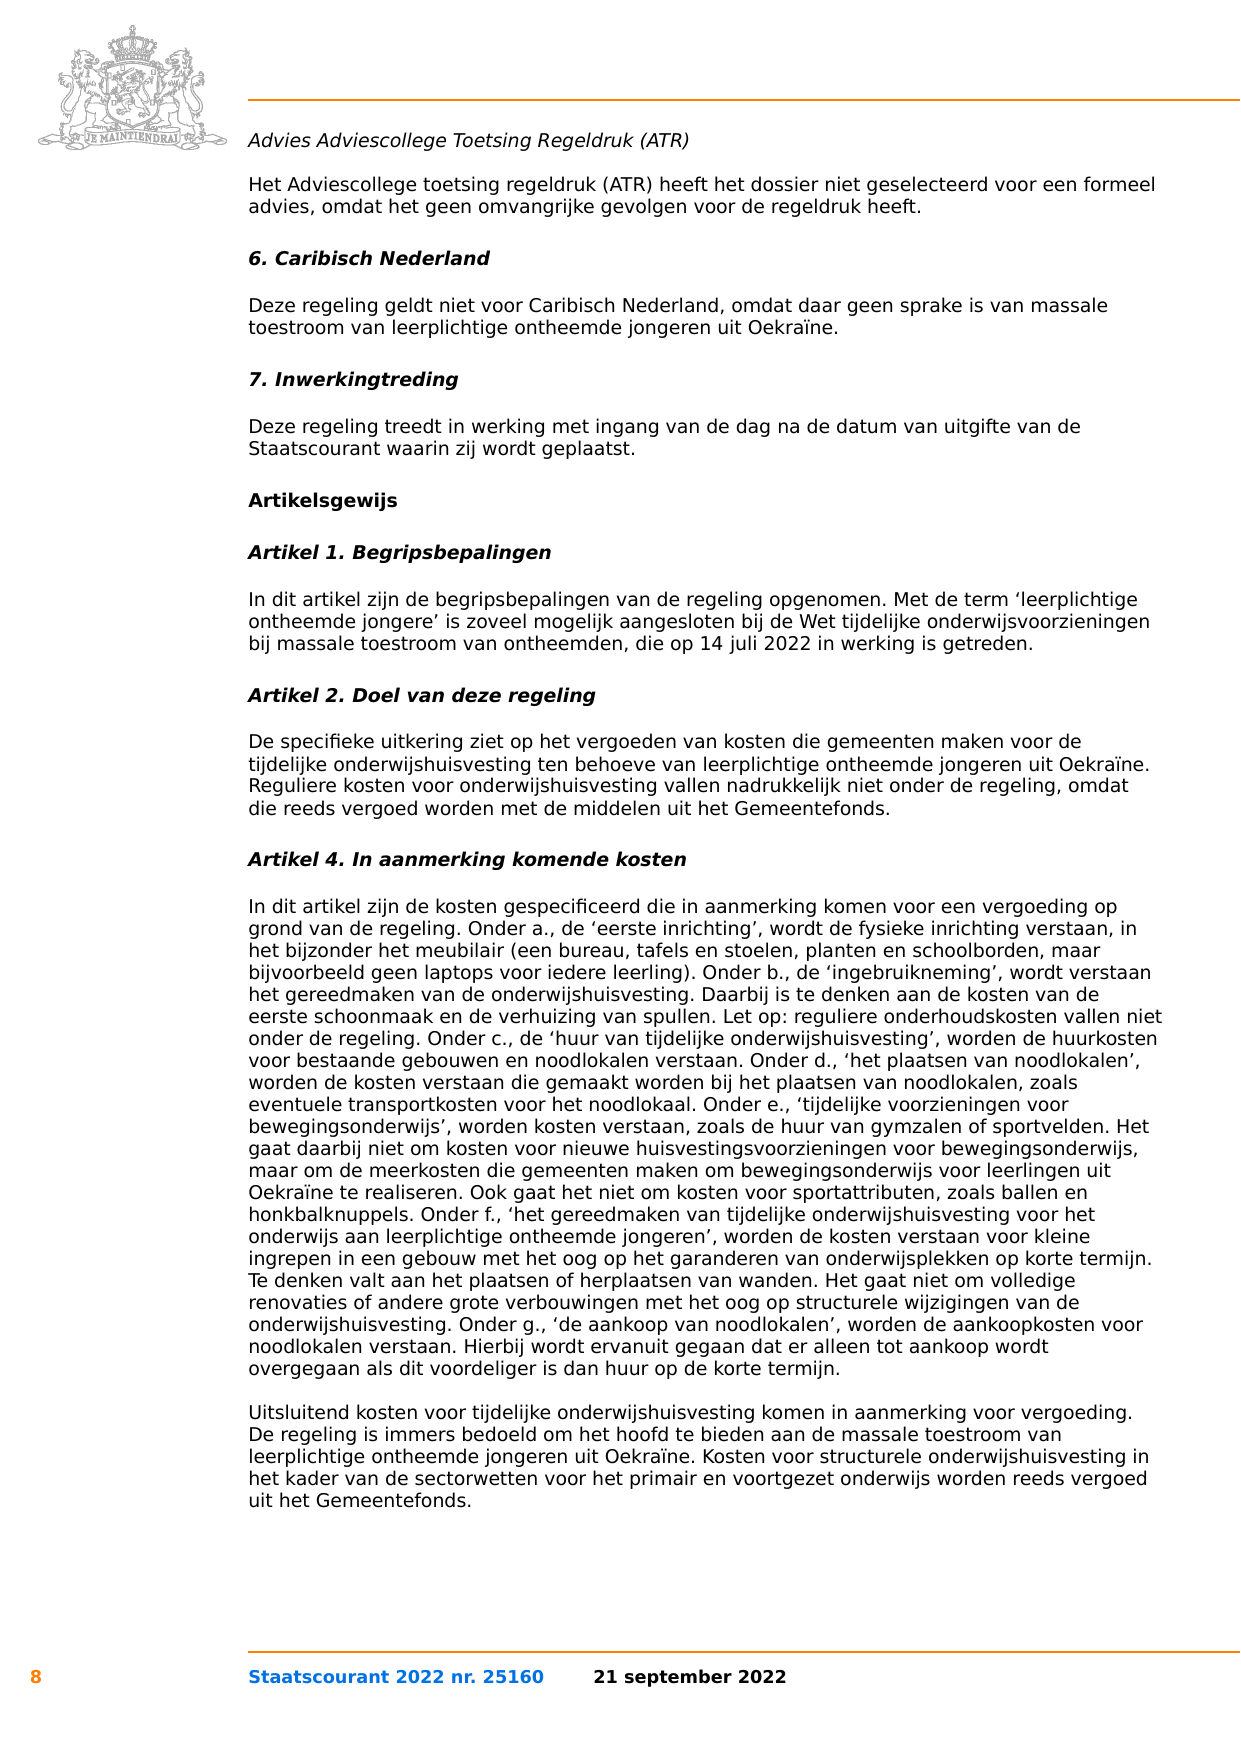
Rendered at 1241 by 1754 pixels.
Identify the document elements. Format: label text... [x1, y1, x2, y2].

text In dit artikel zijn de begripsbepalingen van de regeling opgenomen. Met de term ‘leerplichtige ontheemde jongere’ is zoveel mogelijk aangesloten bij de Wet tijdelijke onderwijsvoorzieningen bij massale toestroom van ontheemden, die op 14 juli 2022 in werking is getreden. [248, 588, 1163, 654]
subtitle 7. Inwerkingtreding [248, 369, 1163, 391]
subtitle 6. Caribisch Nederland [248, 248, 1163, 270]
text Deze regeling treedt in werking met ingang van de dag na de datum van uitgifte van de Staatscourant waarin zij wordt geplaatst. [248, 416, 1163, 459]
subtitle Advies Adviescollege Toetsing Regeldruk (ATR) [248, 130, 1163, 152]
text In dit artikel zijn de kosten gespecificeerd die in aanmerking komen voor een vergoeding op grond van de regeling. Onder a., de ‘eerste inrichting’, wordt de fysieke inrichting verstaan, in het bijzonder het meubilair (een bureau, tafels en stoelen, planten en schoolborden, maar bijvoorbeeld geen laptops voor iedere leerling). Onder b., de ‘ingebruikneming’, wordt verstaan het gereedmaken van de onderwijshuisvesting. Daarbij is te denken aan de kosten van de eerste schoonmaak en de verhuizing van spullen. Let op: reguliere onderhoudskosten vallen niet onder de regeling. Onder c., de ‘huur van tijdelijke onderwijshuisvesting’, worden de huurkosten voor bestaande gebouwen en noodlokalen verstaan. Onder d., ‘het plaatsen van noodlokalen’, worden de kosten verstaan die gemaakt worden bij het plaatsen van noodlokalen, zoals eventuele transportkosten voor het noodlokaal. Onder e., ‘tijdelijke voorzieningen voor bewegingsonderwijs’, worden kosten verstaan, zoals de huur van gymzalen of sportvelden. Het gaat daarbij niet om kosten voor nieuwe huisvestingsvoorzieningen voor bewegingsonderwijs, maar om de meerkosten die gemeenten maken om bewegingsonderwijs voor leerlingen uit Oekraïne te realiseren. Ook gaat het niet om kosten voor sportattributen, zoals ballen en honkbalknuppels. Onder f., ‘het gereedmaken van tijdelijke onderwijshuisvesting voor het onderwijs aan leerplichtige ontheemde jongeren’, worden de kosten verstaan voor kleine ingrepen in een gebouw met het oog op het garanderen van onderwijsplekken op korte termijn. Te denken valt aan het plaatsen of herplaatsen van wanden. Het gaat niet om volledige renovaties of andere grote verbouwingen met het oog op structurele wijzigingen van de onderwijshuisvesting. Onder g., ‘de aankoop van noodlokalen’, worden de aankoopkosten voor noodlokalen verstaan. Hierbij wordt ervanuit gegaan dat er alleen tot aankoop wordt overgegaan als dit voordeliger is dan huur op de korte termijn. [248, 896, 1163, 1380]
subtitle Artikel 1. Begripsbepalingen [248, 542, 1163, 563]
picture [38, 25, 227, 150]
text Uitsluitend kosten voor tijdelijke onderwijshuisvesting komen in aanmerking voor vergoeding. De regeling is immers bedoeld om het hoofd te bieden aan de massale toestroom van leerplichtige ontheemde jongeren uit Oekraïne. Kosten voor structurele onderwijshuisvesting in het kader van de sectorwetten voor het primair en voortgezet onderwijs worden reeds vergoed uit het Gemeentefonds. [248, 1402, 1163, 1512]
text De specifieke uitkering ziet op het vergoeden van kosten die gemeenten maken voor de tijdelijke onderwijshuisvesting ten behoeve van leerplichtige ontheemde jongeren uit Oekraïne. Reguliere kosten voor onderwijshuisvesting vallen nadrukkelijk niet onder de regeling, omdat die reeds vergoed worden met de middelen uit het Gemeentefonds. [248, 731, 1163, 819]
subtitle Artikel 4. In aanmerking komende kosten [248, 849, 1163, 871]
text Het Adviescollege toetsing regeldruk (ATR) heeft het dossier niet geselecteerd voor een formeel advies, omdat het geen omvangrijke gevolgen voor de regeldruk heeft. [248, 174, 1163, 218]
subtitle Artikel 2. Doel van deze regeling [248, 684, 1163, 706]
subtitle Artikelsgewijs [248, 489, 1163, 512]
text Deze regeling geldt niet voor Caribisch Nederland, omdat daar geen sprake is van massale toestroom van leerplichtige ontheemde jongeren uit Oekraïne. [248, 295, 1163, 339]
